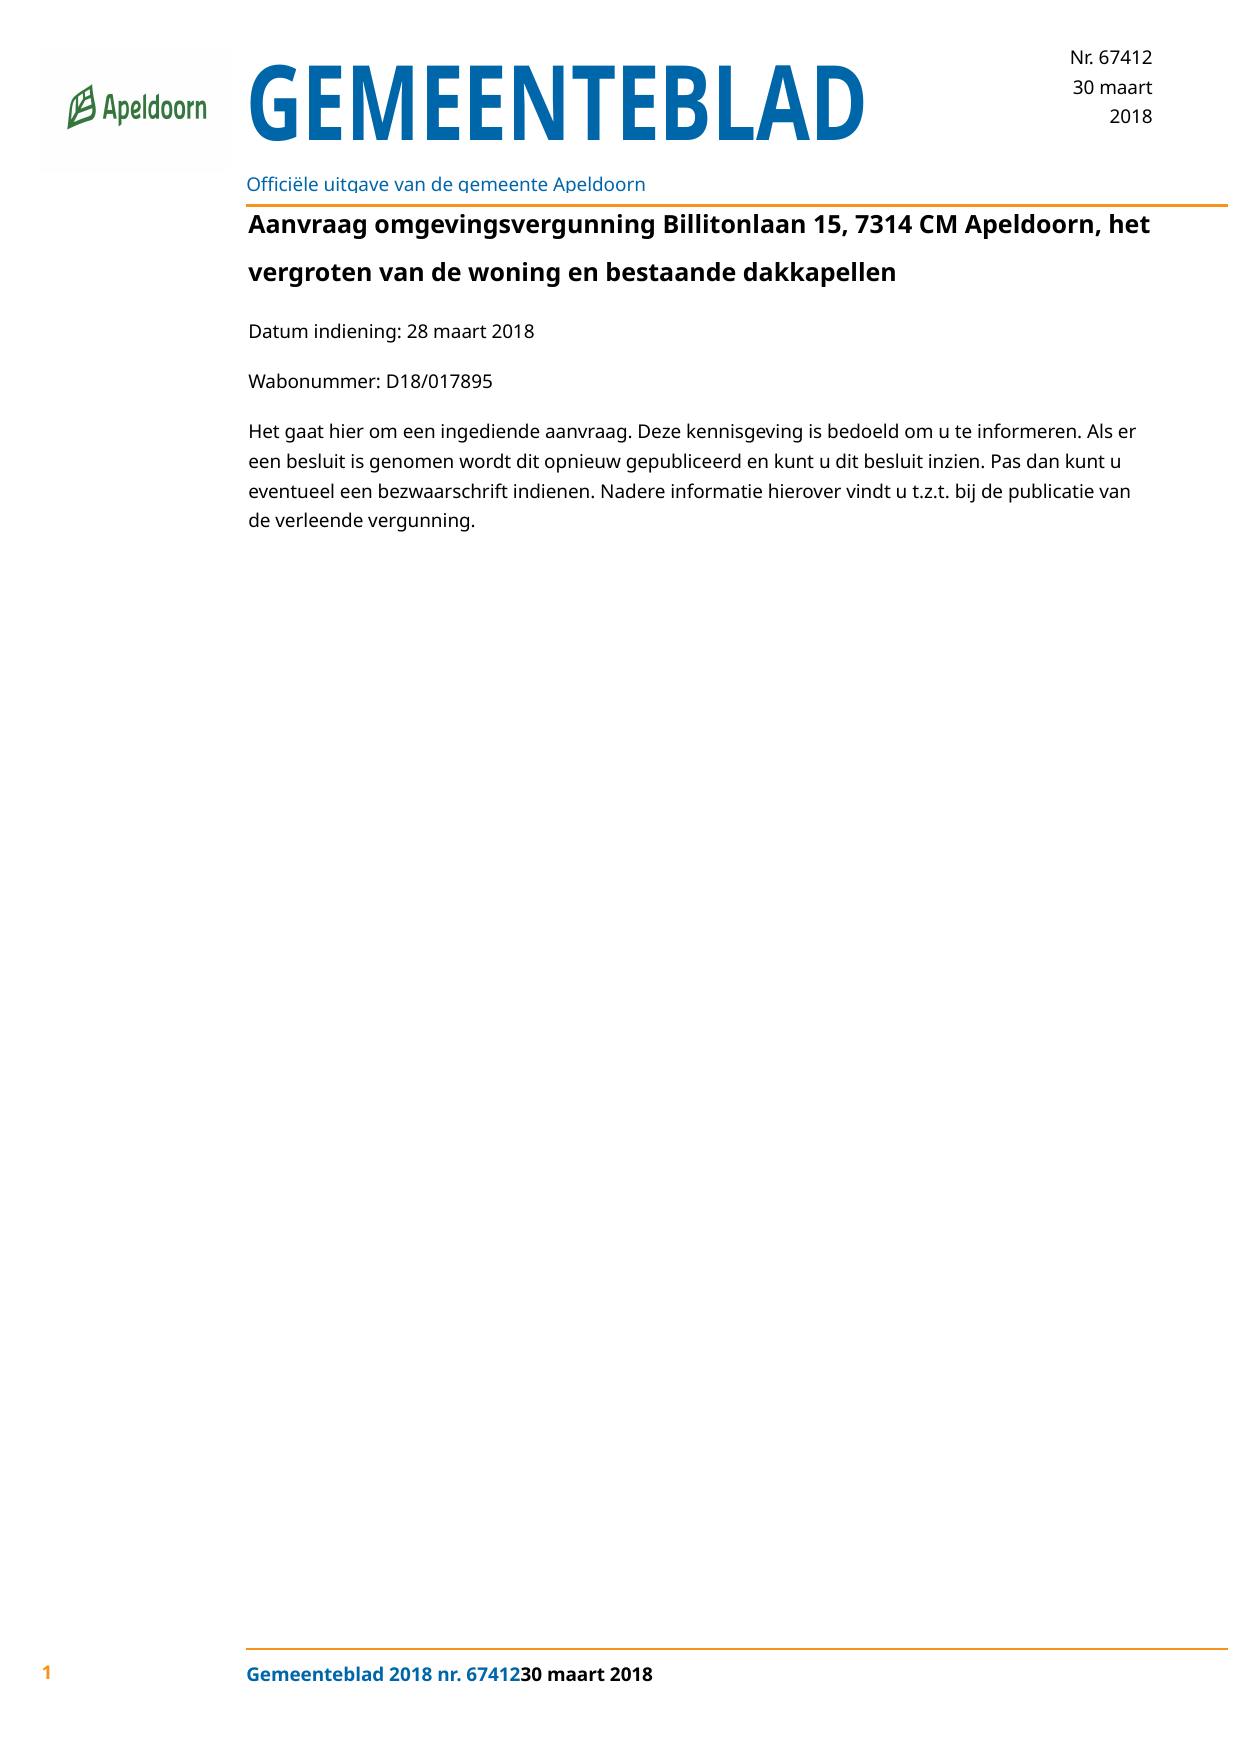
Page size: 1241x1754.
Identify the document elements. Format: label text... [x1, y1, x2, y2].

text Aanvraag omgevingsvergunning Billitonlaan 15, 7314 CM Apeldoorn, het vergroten van de woning en bestaande dakkapellen [248, 207, 1152, 288]
text Datum indiening: 28 maart 2018 [248, 318, 1152, 344]
text Wabonummer: D18/017895 [248, 368, 1152, 394]
picture [41, 47, 231, 172]
text Het gaat hier om een ingediende aanvraag. Deze kennisgeving is bedoeld om u te informeren. Als er een besluit is genomen wordt dit opnieuw gepubliceerd en kunt u dit besluit inzien. Pas dan kunt u eventueel een bezwaarschrift indienen. Nadere informatie hierover vindt u t.z.t. bij de publicatie van de verleende vergunning. [248, 419, 1152, 533]
